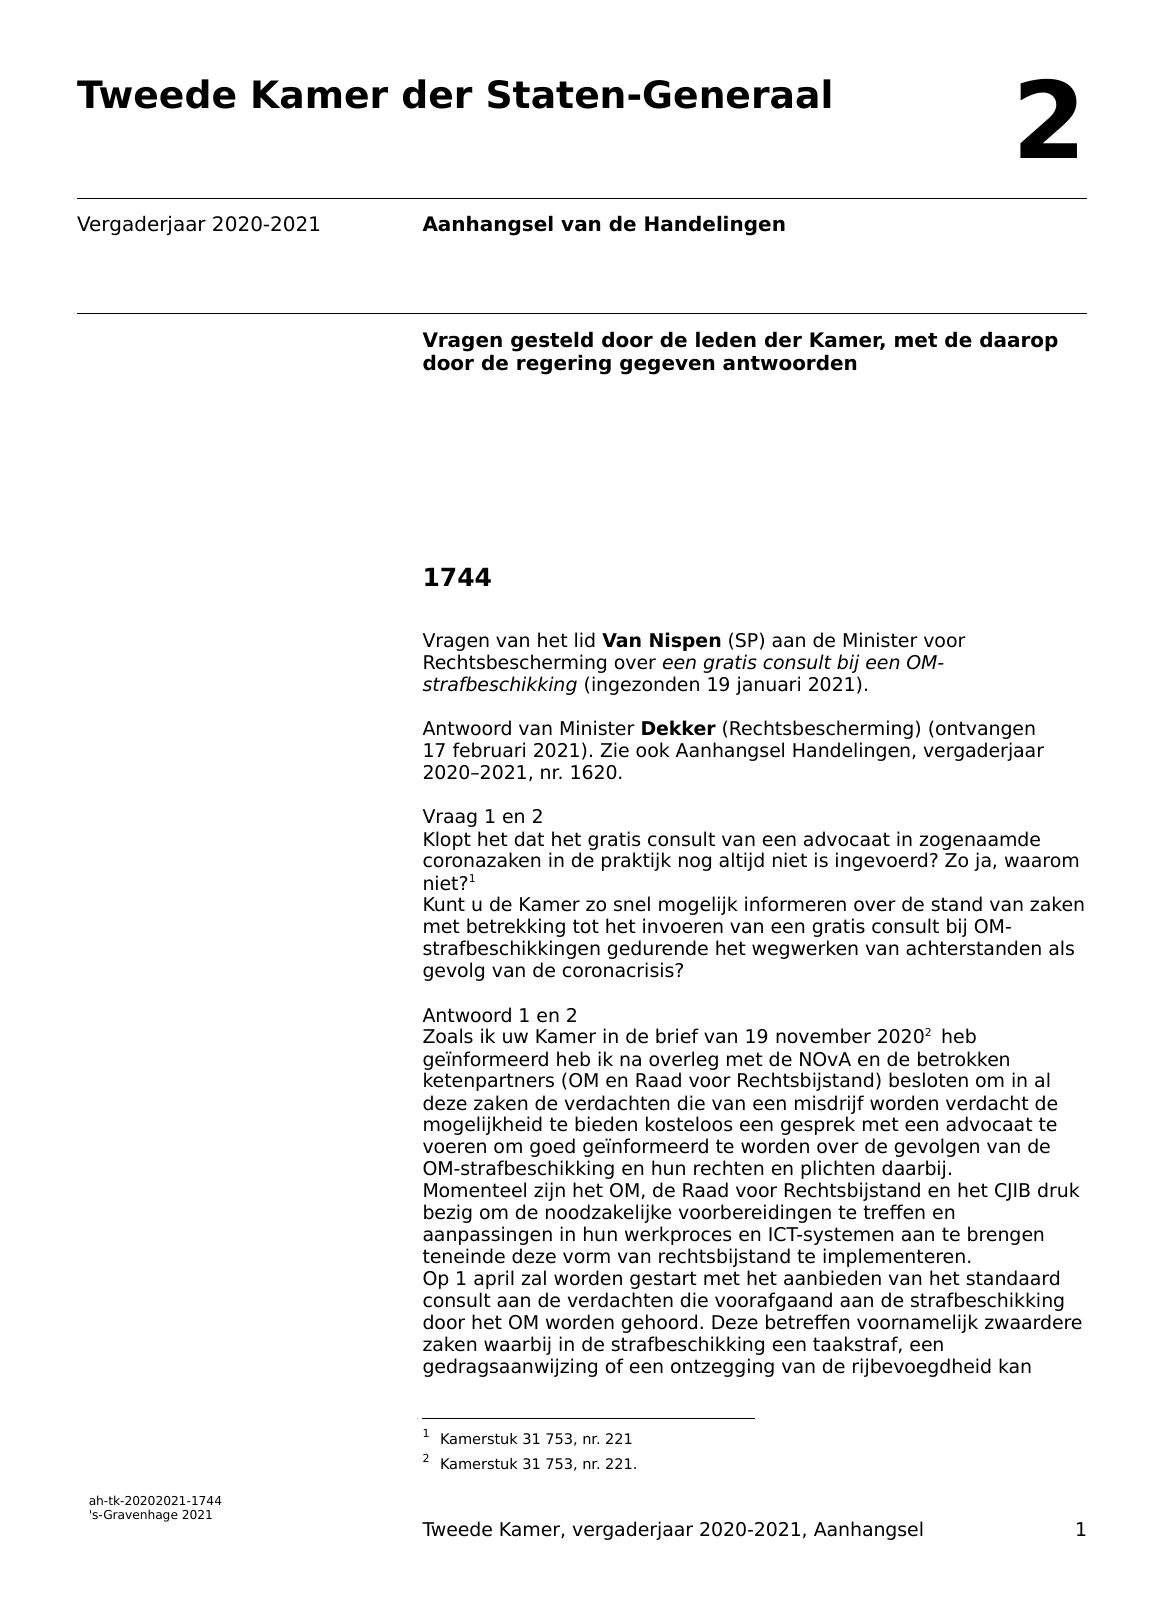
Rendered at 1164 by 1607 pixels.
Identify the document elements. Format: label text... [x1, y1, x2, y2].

text Kamerstuk 31 753, nr. 221 [422, 1427, 1087, 1449]
text Vragen van het lid Van Nispen (SP) aan de Minister voor Rechtsbescherming over een gratis consult bij een OM-strafbeschikking (ingezonden 19 januari 2021). [422, 630, 1087, 696]
table_header Tweede Kamer der Staten-Generaal [77, 59, 886, 198]
table_cell Aanhangsel van de Handelingen [422, 199, 1087, 313]
table_cell Vergaderjaar 2020-2021 [77, 199, 422, 313]
text Antwoord van Minister Dekker (Rechtsbescherming) (ontvangen 17 februari 2021). Zie ook Aanhangsel Handelingen, vergaderjaar 2020–2021, nr. 1620. [422, 718, 1087, 784]
text Op 1 april zal worden gestart met het aanbieden van het standaard consult aan de verdachten die voorafgaand aan de strafbeschikking door het OM worden gehoord. Deze betreffen voornamelijk zwaardere zaken waarbij in de strafbeschikking een taakstraf, een gedragsaanwijzing of een ontzegging van de rijbevoegdheid kan [422, 1268, 1087, 1378]
text Vraag 1 en 2 [422, 806, 1087, 828]
table_header 2 [886, 59, 1087, 198]
text Zoals ik uw Kamer in de brief van 19 november 2020 heb geïnformeerd heb ik na overleg met de NOvA en de betrokken ketenpartners (OM en Raad voor Rechtsbijstand) besloten om in al deze zaken de verdachten die van een misdrijf worden verdacht de mogelijkheid te bieden kosteloos een gesprek met een advocaat te voeren om goed geïnformeerd te worden over de gevolgen van de OM-strafbeschikking en hun rechten en plichten daarbij. [422, 1026, 1087, 1180]
text Kunt u de Kamer zo snel mogelijk informeren over de stand van zaken met betrekking tot het invoeren van een gratis consult bij OM-strafbeschikkingen gedurende het wegwerken van achterstanden als gevolg van de coronacrisis? [422, 894, 1087, 982]
text 's-Gravenhage 2021 [88, 1508, 323, 1522]
text Kamerstuk 31 753, nr. 221. [422, 1452, 1087, 1474]
text Momenteel zijn het OM, de Raad voor Rechtsbijstand en het CJIB druk bezig om de noodzakelijke voorbereidingen te treffen en aanpassingen in hun werkproces en ICT-systemen aan te brengen teneinde deze vorm van rechtsbijstand te implementeren. [422, 1180, 1087, 1268]
table_cell [77, 314, 422, 375]
table_cell Vragen gesteld door de leden der Kamer, met de daarop door de regering gegeven antwoorden [422, 314, 1087, 375]
text Antwoord 1 en 2 [422, 1004, 1087, 1026]
text 1744 [422, 563, 1087, 592]
text Klopt het dat het gratis consult van een advocaat in zogenaamde coronazaken in de praktijk nog altijd niet is ingevoerd? Zo ja, waarom niet? [422, 828, 1087, 894]
text ah-tk-20202021-1744 [88, 1494, 323, 1508]
